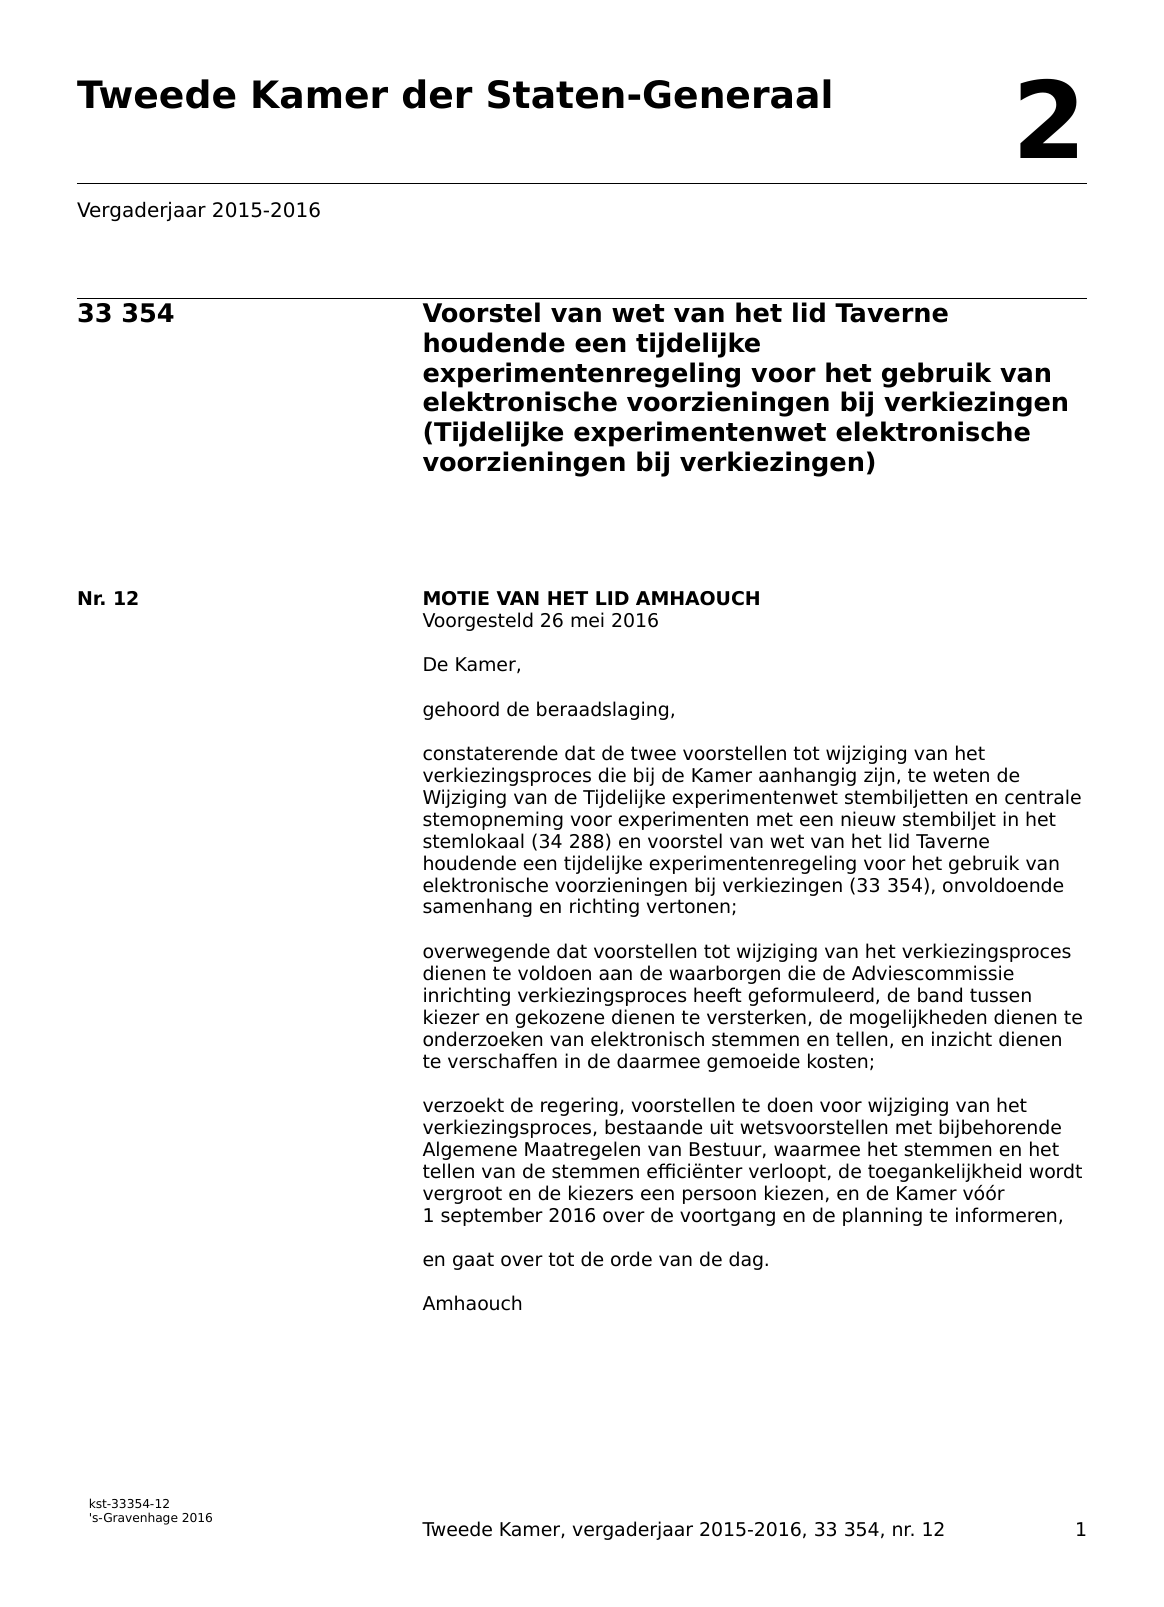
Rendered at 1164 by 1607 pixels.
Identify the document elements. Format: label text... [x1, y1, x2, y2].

subtitle Nr. 12 MOTIE VAN HET LID AMHAOUCH [77, 588, 1087, 610]
subtitle 33 354 Voorstel van wet van het lid Taverne houdende een tijdelijke experimentenregeling voor het gebruik van elektronische voorzieningen bij verkiezingen (Tijdelijke experimentenwet elektronische voorzieningen bij verkiezingen) [77, 299, 1087, 477]
text 's-Gravenhage 2016 [88, 1511, 323, 1525]
text Amhaouch [422, 1293, 1087, 1315]
text overwegende dat voorstellen tot wijziging van het verkiezingsproces dienen te voldoen aan de waarborgen die de Adviescommissie inrichting verkiezingsproces heeft geformuleerd, de band tussen kiezer en gekozene dienen te versterken, de mogelijkheden dienen te onderzoeken van elektronisch stemmen en tellen, en inzicht dienen te verschaffen in de daarmee gemoeide kosten; [422, 941, 1087, 1072]
text gehoord de beraadslaging, [422, 698, 1087, 720]
text constaterende dat de twee voorstellen tot wijziging van het verkiezingsproces die bij de Kamer aanhangig zijn, te weten de Wijziging van de Tijdelijke experimentenwet stembiljetten en centrale stemopneming voor experimenten met een nieuw stembiljet in het stemlokaal (34 288) en voorstel van wet van het lid Taverne houdende een tijdelijke experimentenregeling voor het gebruik van elektronische voorzieningen bij verkiezingen (33 354), onvoldoende samenhang en richting vertonen; [422, 743, 1087, 918]
text Voorgesteld 26 mei 2016 [422, 610, 1087, 632]
table_header Tweede Kamer der Staten-Generaal [77, 59, 886, 183]
text kst-33354-12 [88, 1497, 323, 1511]
text en gaat over tot de orde van de dag. [422, 1249, 1087, 1271]
table_cell Vergaderjaar 2015-2016 [77, 184, 1087, 298]
text verzoekt de regering, voorstellen te doen voor wijziging van het verkiezingsproces, bestaande uit wetsvoorstellen met bijbehorende Algemene Maatregelen van Bestuur, waarmee het stemmen en het tellen van de stemmen efficiënter verloopt, de toegankelijkheid wordt vergroot en de kiezers een persoon kiezen, en de Kamer vóór 1 september 2016 over de voortgang en de planning te informeren, [422, 1095, 1087, 1227]
table_header 2 [886, 59, 1087, 183]
text De Kamer, [422, 654, 1087, 676]
